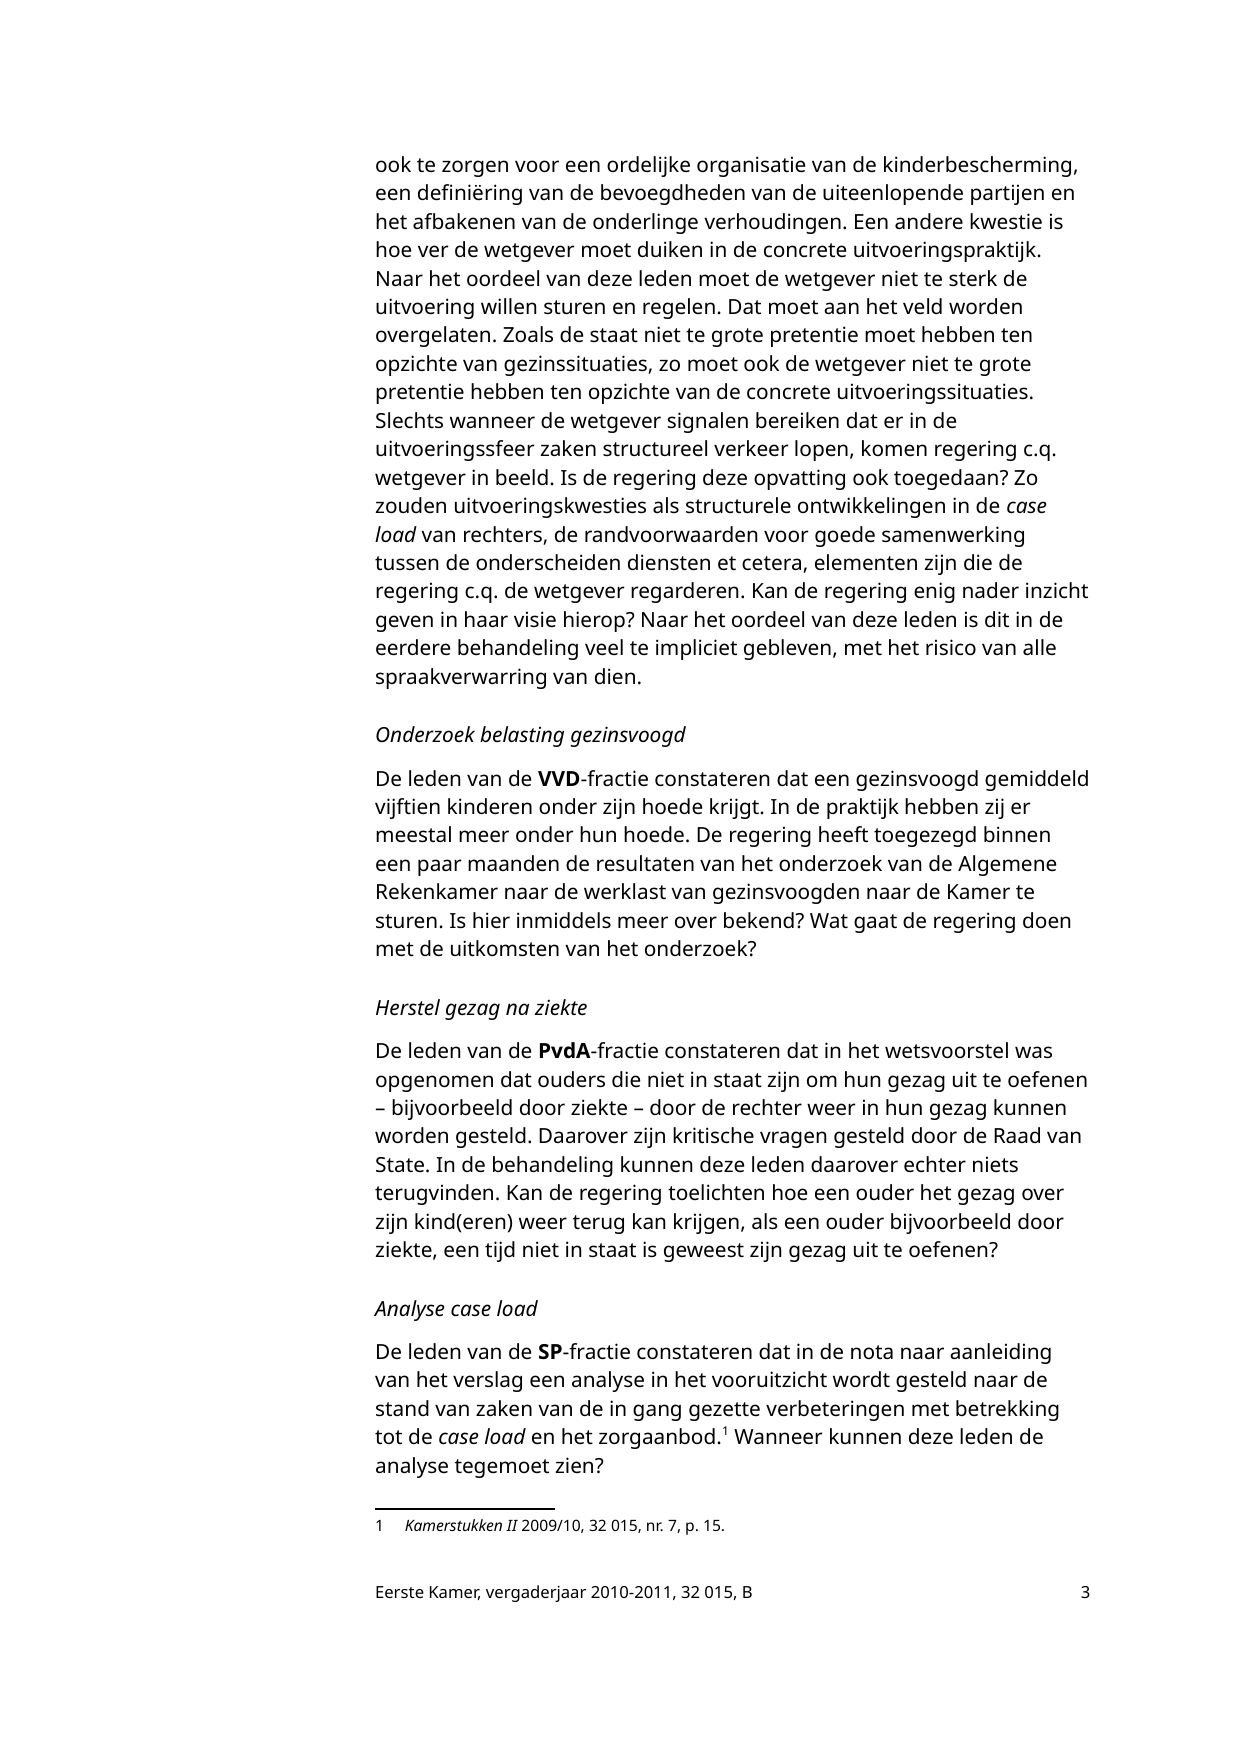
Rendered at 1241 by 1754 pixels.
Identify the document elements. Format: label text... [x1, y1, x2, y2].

text ook te zorgen voor een ordelijke organisatie van de kinderbescherming, een definiëring van de bevoegdheden van de uiteenlopende partijen en het afbakenen van de onderlinge verhoudingen. Een andere kwestie is hoe ver de wetgever moet duiken in de concrete uitvoeringspraktijk. Naar het oordeel van deze leden moet de wetgever niet te sterk de uitvoering willen sturen en regelen. Dat moet aan het veld worden overgelaten. Zoals de staat niet te grote pretentie moet hebben ten opzichte van gezinssituaties, zo moet ook de wetgever niet te grote pretentie hebben ten opzichte van de concrete uitvoeringssituaties. Slechts wanneer de wetgever signalen bereiken dat er in de uitvoeringssfeer zaken structureel verkeer lopen, komen regering c.q. wetgever in beeld. Is de regering deze opvatting ook toegedaan? Zo zouden uitvoeringskwesties als structurele ontwikkelingen in de case load van rechters, de randvoorwaarden voor goede samenwerking tussen de onderscheiden diensten et cetera, elementen zijn die de regering c.q. de wetgever regarderen. Kan de regering enig nader inzicht geven in haar visie hierop? Naar het oordeel van deze leden is dit in de eerdere behandeling veel te impliciet gebleven, met het risico van alle spraakverwarring van dien. [375, 150, 1090, 690]
text Kamerstukken II 2009/10, 32 015, nr. 7, p. 15. [375, 1508, 1090, 1536]
text De leden van de PvdA-fractie constateren dat in het wetsvoorstel was opgenomen dat ouders die niet in staat zijn om hun gezag uit te oefenen – bijvoorbeeld door ziekte – door de rechter weer in hun gezag kunnen worden gesteld. Daarover zijn kritische vragen gesteld door de Raad van State. In de behandeling kunnen deze leden daarover echter niets terugvinden. Kan de regering toelichten hoe een ouder het gezag over zijn kind(eren) weer terug kan krijgen, als een ouder bijvoorbeeld door ziekte, een tijd niet in staat is geweest zijn gezag uit te oefenen? [375, 1036, 1090, 1264]
text De leden van de VVD-fractie constateren dat een gezinsvoogd gemiddeld vijftien kinderen onder zijn hoede krijgt. In de praktijk hebben zij er meestal meer onder hun hoede. De regering heeft toegezegd binnen een paar maanden de resultaten van het onderzoek van de Algemene Rekenkamer naar de werklast van gezinsvoogden naar de Kamer te sturen. Is hier inmiddels meer over bekend? Wat gaat de regering doen met de uitkomsten van het onderzoek? [375, 764, 1090, 963]
text Herstel gezag na ziekte [375, 993, 1090, 1021]
text De leden van de SP-fractie constateren dat in de nota naar aanleiding van het verslag een analyse in het vooruitzicht wordt gesteld naar de stand van zaken van de in gang gezette verbeteringen met betrekking tot de case load en het zorgaanbod. Wanneer kunnen deze leden de analyse tegemoet zien? [375, 1337, 1090, 1479]
text Analyse case load [375, 1294, 1090, 1322]
text Onderzoek belasting gezinsvoogd [375, 720, 1090, 749]
